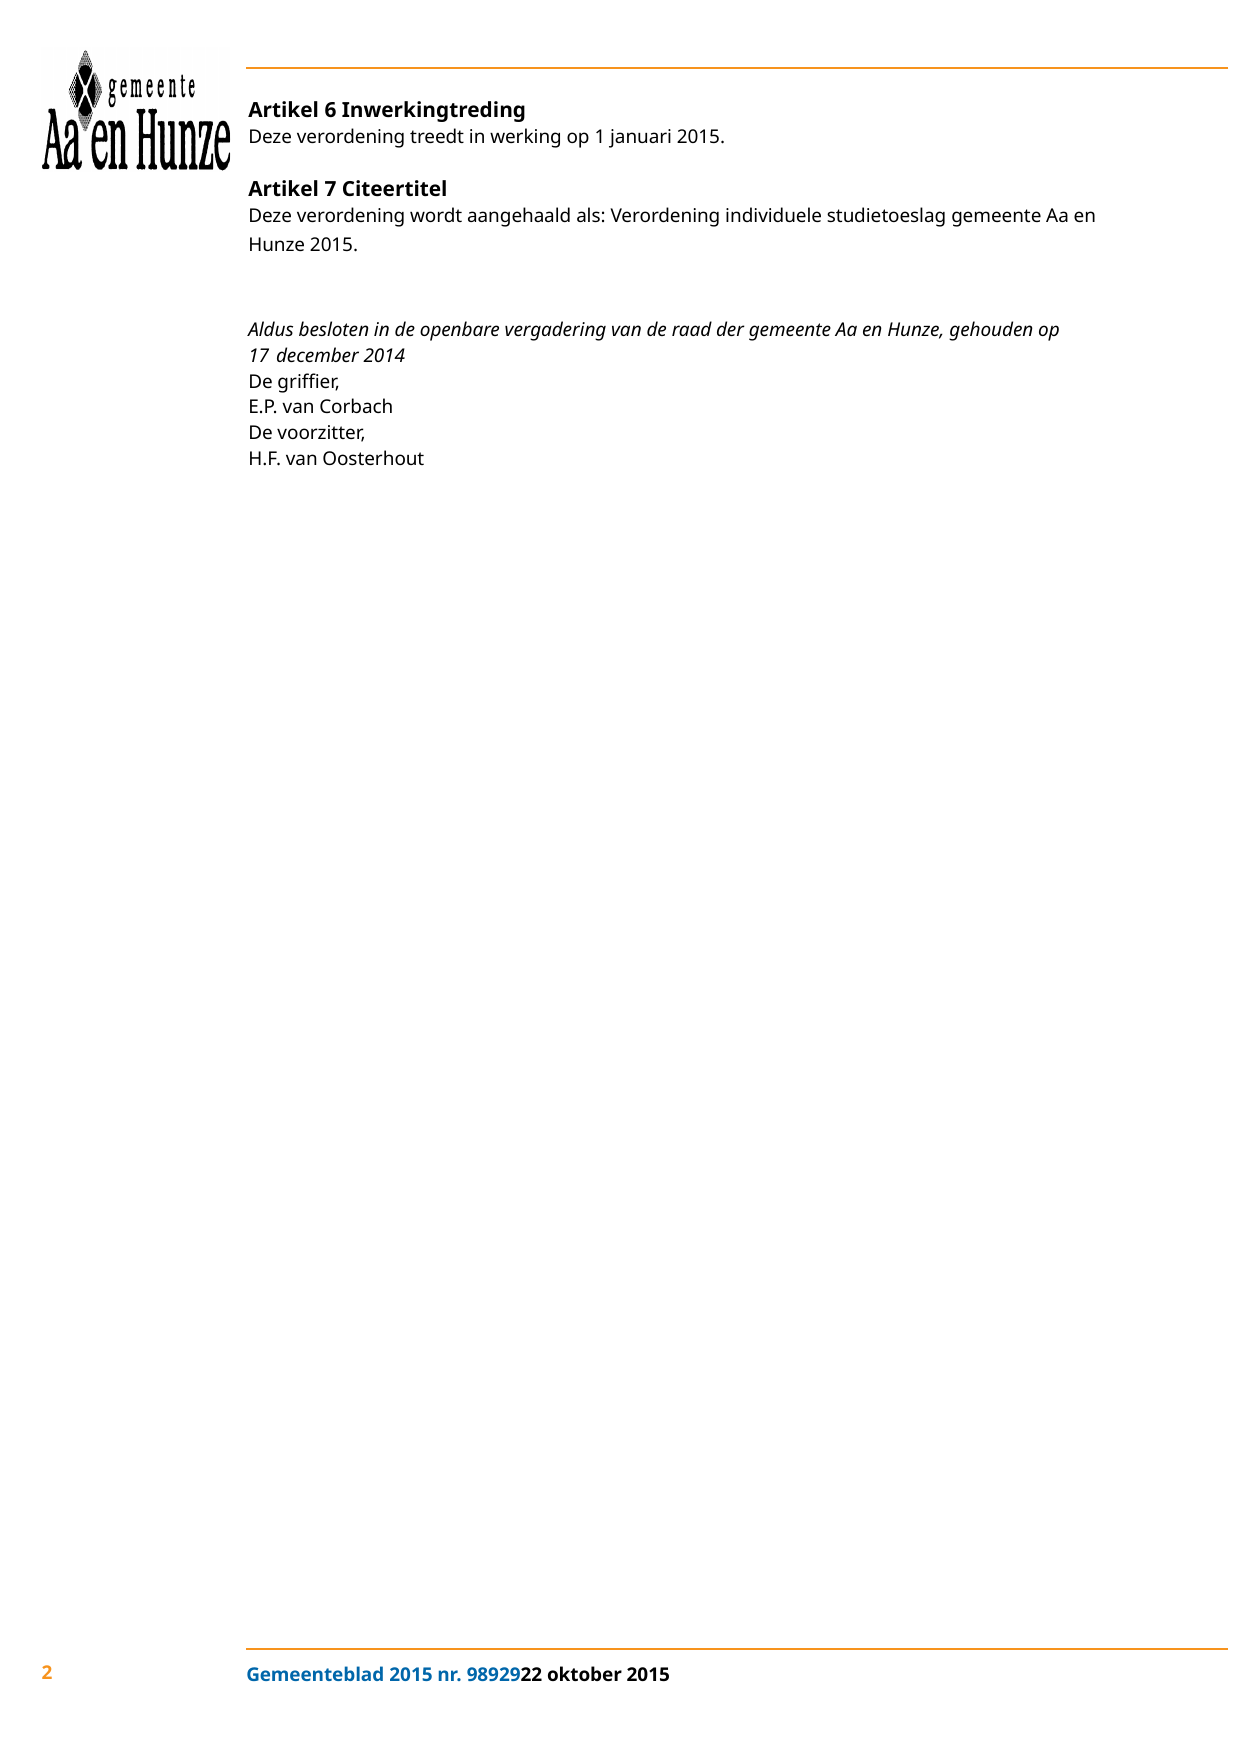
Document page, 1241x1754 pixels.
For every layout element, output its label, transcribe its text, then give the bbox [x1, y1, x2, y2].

text Artikel 7 Citeertitel [248, 174, 1152, 202]
text De voorzitter, [248, 419, 1152, 445]
text E.P. van Corbach [248, 394, 1152, 419]
text Deze verordening treedt in werking op 1 januari 2015. [248, 123, 1152, 149]
text Aldus besloten in de openbare vergadering van de raad der gemeente Aa en Hunze, gehouden op 17 december 2014 [248, 317, 1152, 368]
text De griffier, [248, 368, 1152, 394]
text Deze verordening wordt aangehaald als: Verordening individuele studietoeslag gemeente Aa en Hunze 2015. [248, 202, 1152, 257]
text H.F. van Oosterhout [248, 445, 1152, 471]
picture [41, 47, 231, 172]
text Artikel 6 Inwerkingtreding [248, 95, 1152, 123]
